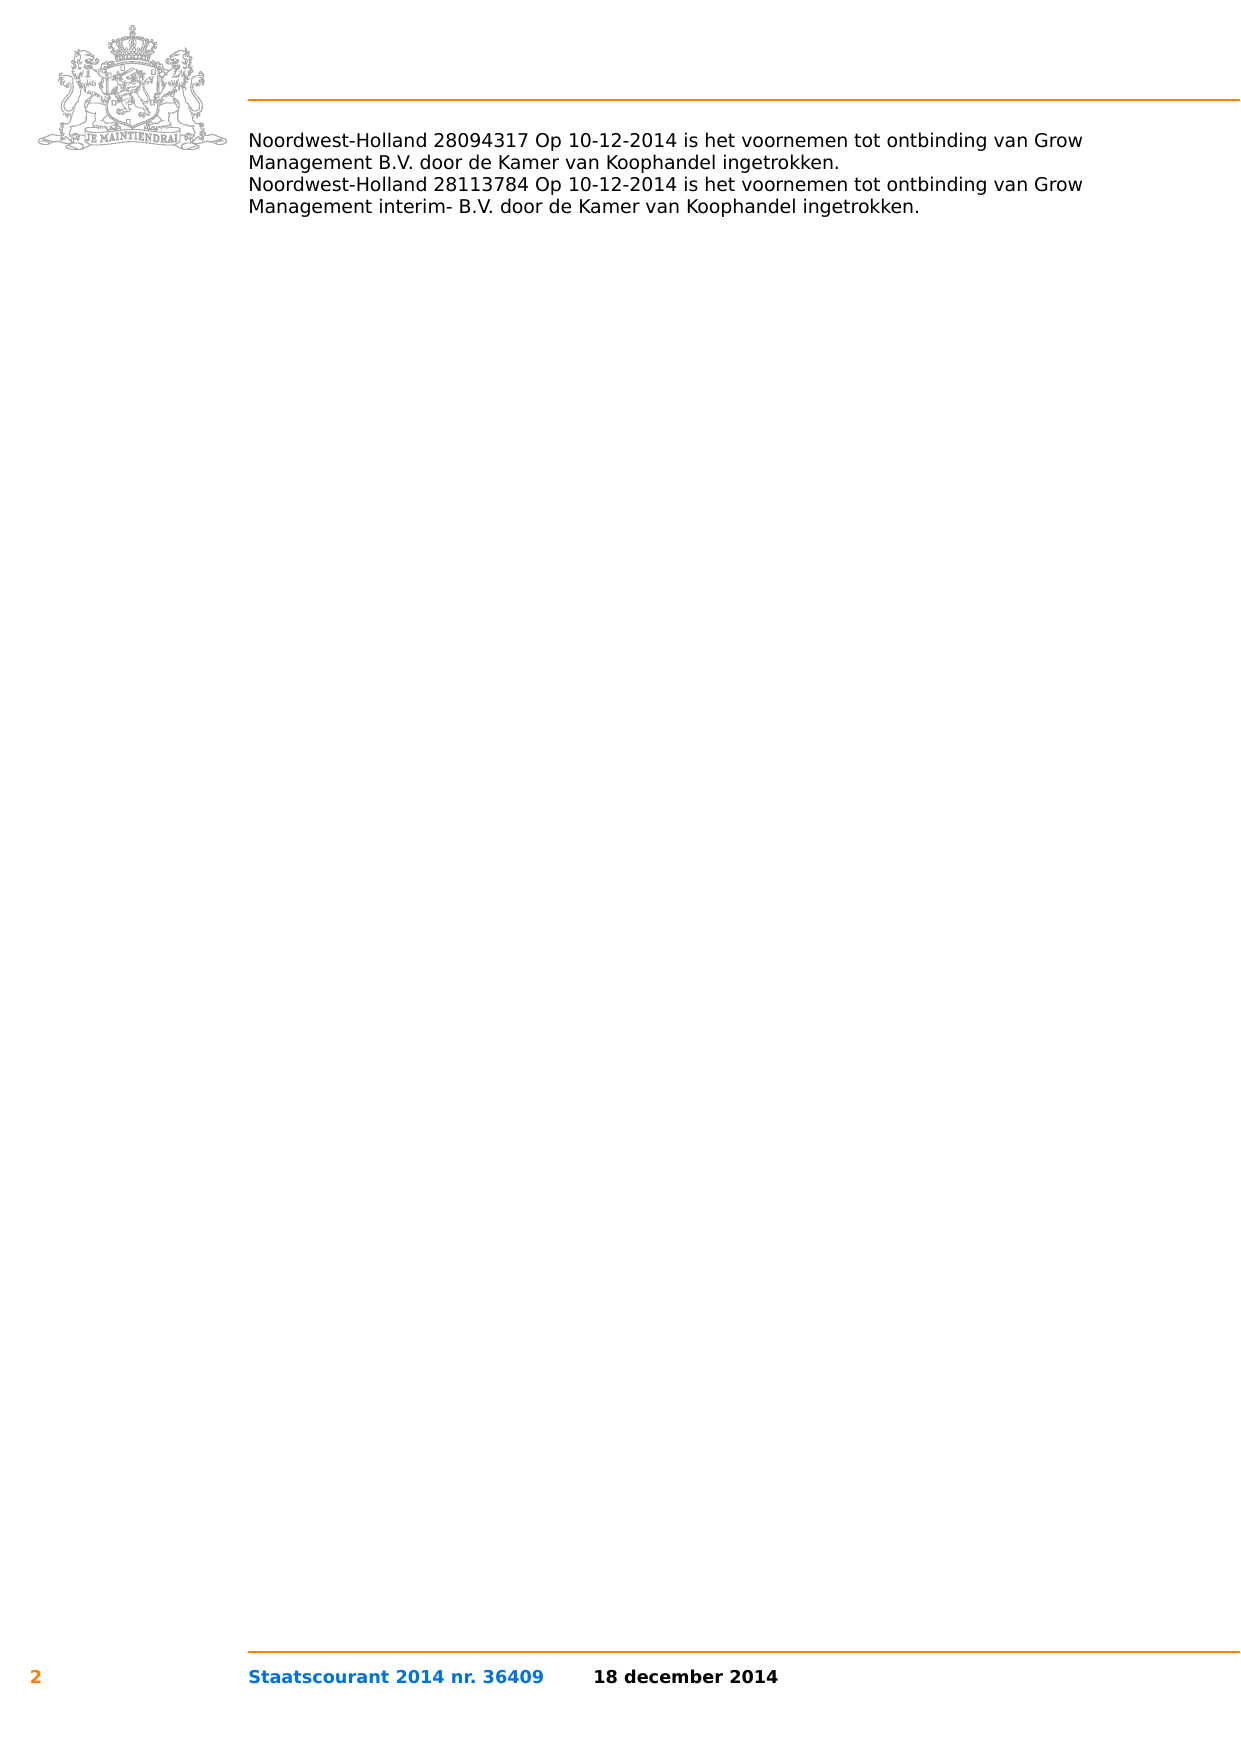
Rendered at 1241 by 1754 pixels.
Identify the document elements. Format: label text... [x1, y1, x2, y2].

picture [38, 25, 227, 150]
text Noordwest-Holland 28113784 Op 10-12-2014 is het voornemen tot ontbinding van Grow Management interim- B.V. door de Kamer van Koophandel ingetrokken. [248, 174, 1163, 218]
text Noordwest-Holland 28094317 Op 10-12-2014 is het voornemen tot ontbinding van Grow Management B.V. door de Kamer van Koophandel ingetrokken. [248, 130, 1163, 174]
